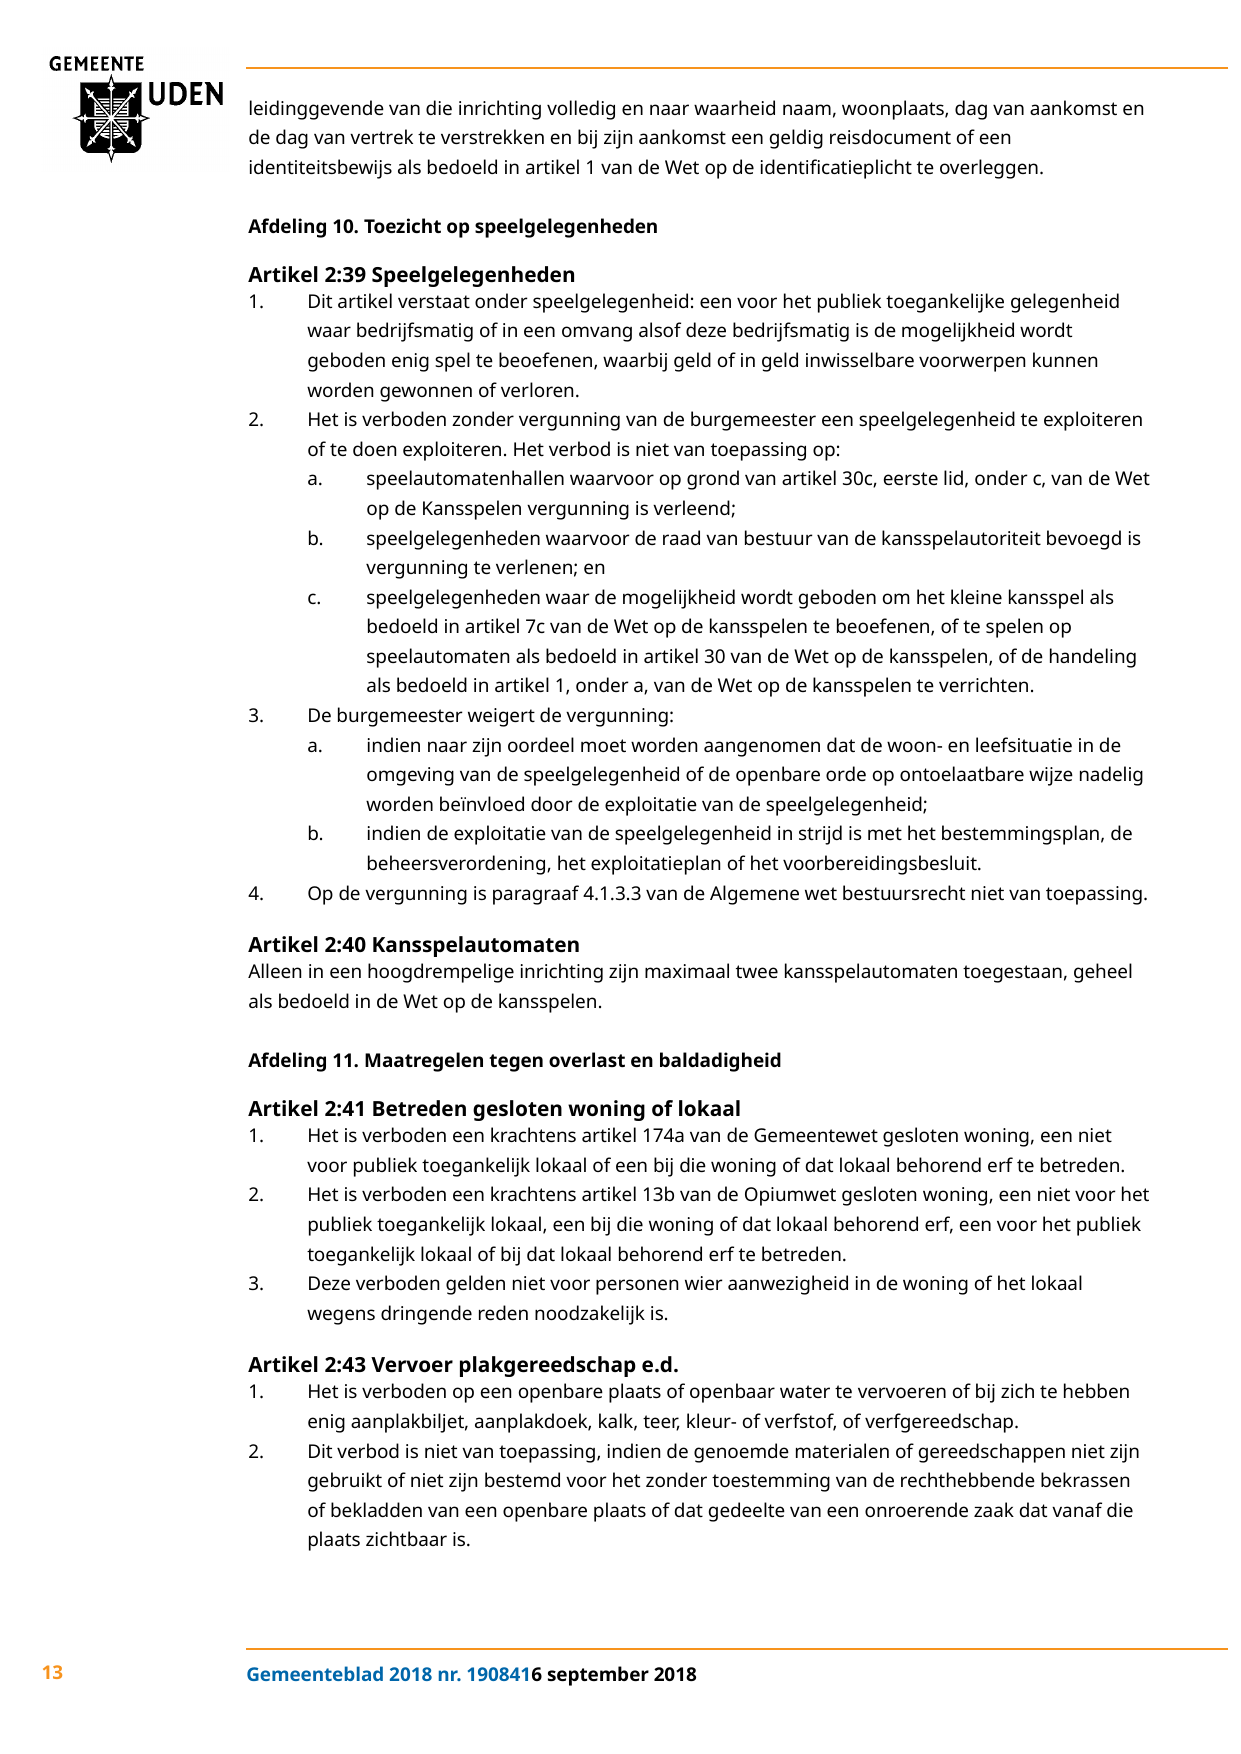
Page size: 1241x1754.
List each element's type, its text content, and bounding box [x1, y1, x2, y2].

list Het is verboden een krachtens artikel 13b van de Opiumwet gesloten woning, een niet voor het publiek toegankelijk lokaal, een bij die woning of dat lokaal behorend erf, een voor het publiek toegankelijk lokaal of bij dat lokaal behorend erf te betreden. [248, 1182, 1152, 1266]
text Artikel 2:39 Speelgelegenheden [248, 260, 1152, 288]
list speelgelegenheden waar de mogelijkheid wordt geboden om het kleine kansspel als bedoeld in artikel 7c van de Wet op de kansspelen te beoefenen, of te spelen op speelautomaten als bedoeld in artikel 30 van de Wet op de kansspelen, of de handeling als bedoeld in artikel 1, onder a, van de Wet op de kansspelen te verrichten. [307, 584, 1152, 698]
list Het is verboden zonder vergunning van de burgemeester een speelgelegenheid te exploiteren of te doen exploiteren. Het verbod is niet van toepassing op: [248, 406, 1152, 462]
list speelgelegenheden waarvoor de raad van bestuur van de kansspelautoriteit bevoegd is vergunning te verlenen; en [307, 525, 1152, 580]
text Artikel 2:40 Kansspelautomaten [248, 930, 1152, 959]
text Afdeling 10. Toezicht op speelgelegenheden [248, 213, 1152, 239]
list Dit verbod is niet van toepassing, indien de genoemde materialen of gereedschappen niet zijn gebruikt of niet zijn bestemd voor het zonder toestemming van de rechthebbende bekrassen of bekladden van een openbare plaats of dat gedeelte van een onroerende zaak dat vanaf die plaats zichtbaar is. [248, 1438, 1152, 1552]
text Artikel 2:43 Vervoer plakgereedschap e.d. [248, 1350, 1152, 1379]
text leidinggevende van die inrichting volledig en naar waarheid naam, woonplaats, dag van aankomst en de dag van vertrek te verstrekken en bij zijn aankomst een geldig reisdocument of een identiteitsbewijs als bedoeld in artikel 1 van de Wet op de identificatieplicht te overleggen. [248, 95, 1152, 180]
list De burgemeester weigert de vergunning: [248, 702, 1152, 728]
list indien de exploitatie van de speelgelegenheid in strijd is met het bestemmingsplan, de beheersverordening, het exploitatieplan of het voorbereidingsbesluit. [307, 821, 1152, 876]
list Het is verboden een krachtens artikel 174a van de Gemeentewet gesloten woning, een niet voor publiek toegankelijk lokaal of een bij die woning of dat lokaal behorend erf te betreden. [248, 1122, 1152, 1178]
list Op de vergunning is paragraaf 4.1.3.3 van de Algemene wet bestuursrecht niet van toepassing. [248, 880, 1152, 906]
list indien naar zijn oordeel moet worden aangenomen dat de woon- en leefsituatie in de omgeving van de speelgelegenheid of de openbare orde op ontoelaatbare wijze nadelig worden beïnvloed door de exploitatie van de speelgelegenheid; [307, 732, 1152, 817]
list Deze verboden gelden niet voor personen wier aanwezigheid in de woning of het lokaal wegens dringende reden noodzakelijk is. [248, 1270, 1152, 1326]
text Alleen in een hoogdrempelige inrichting zijn maximaal twee kansspelautomaten toegestaan, geheel als bedoeld in de Wet op de kansspelen. [248, 959, 1152, 1014]
list speelautomatenhallen waarvoor op grond van artikel 30c, eerste lid, onder c, van de Wet op de Kansspelen vergunning is verleend; [307, 466, 1152, 521]
list Het is verboden op een openbare plaats of openbaar water te vervoeren of bij zich te hebben enig aanplakbiljet, aanplakdoek, kalk, teer, kleur- of verfstof, of verfgereedschap. [248, 1379, 1152, 1434]
list Dit artikel verstaat onder speelgelegenheid: een voor het publiek toegankelijke gelegenheid waar bedrijfsmatig of in een omvang alsof deze bedrijfsmatig is de mogelijkheid wordt geboden enig spel te beoefenen, waarbij geld of in geld inwisselbare voorwerpen kunnen worden gewonnen of verloren. [248, 288, 1152, 403]
text Afdeling 11. Maatregelen tegen overlast en baldadigheid [248, 1047, 1152, 1073]
text Artikel 2:41 Betreden gesloten woning of lokaal [248, 1094, 1152, 1122]
picture [41, 47, 231, 172]
